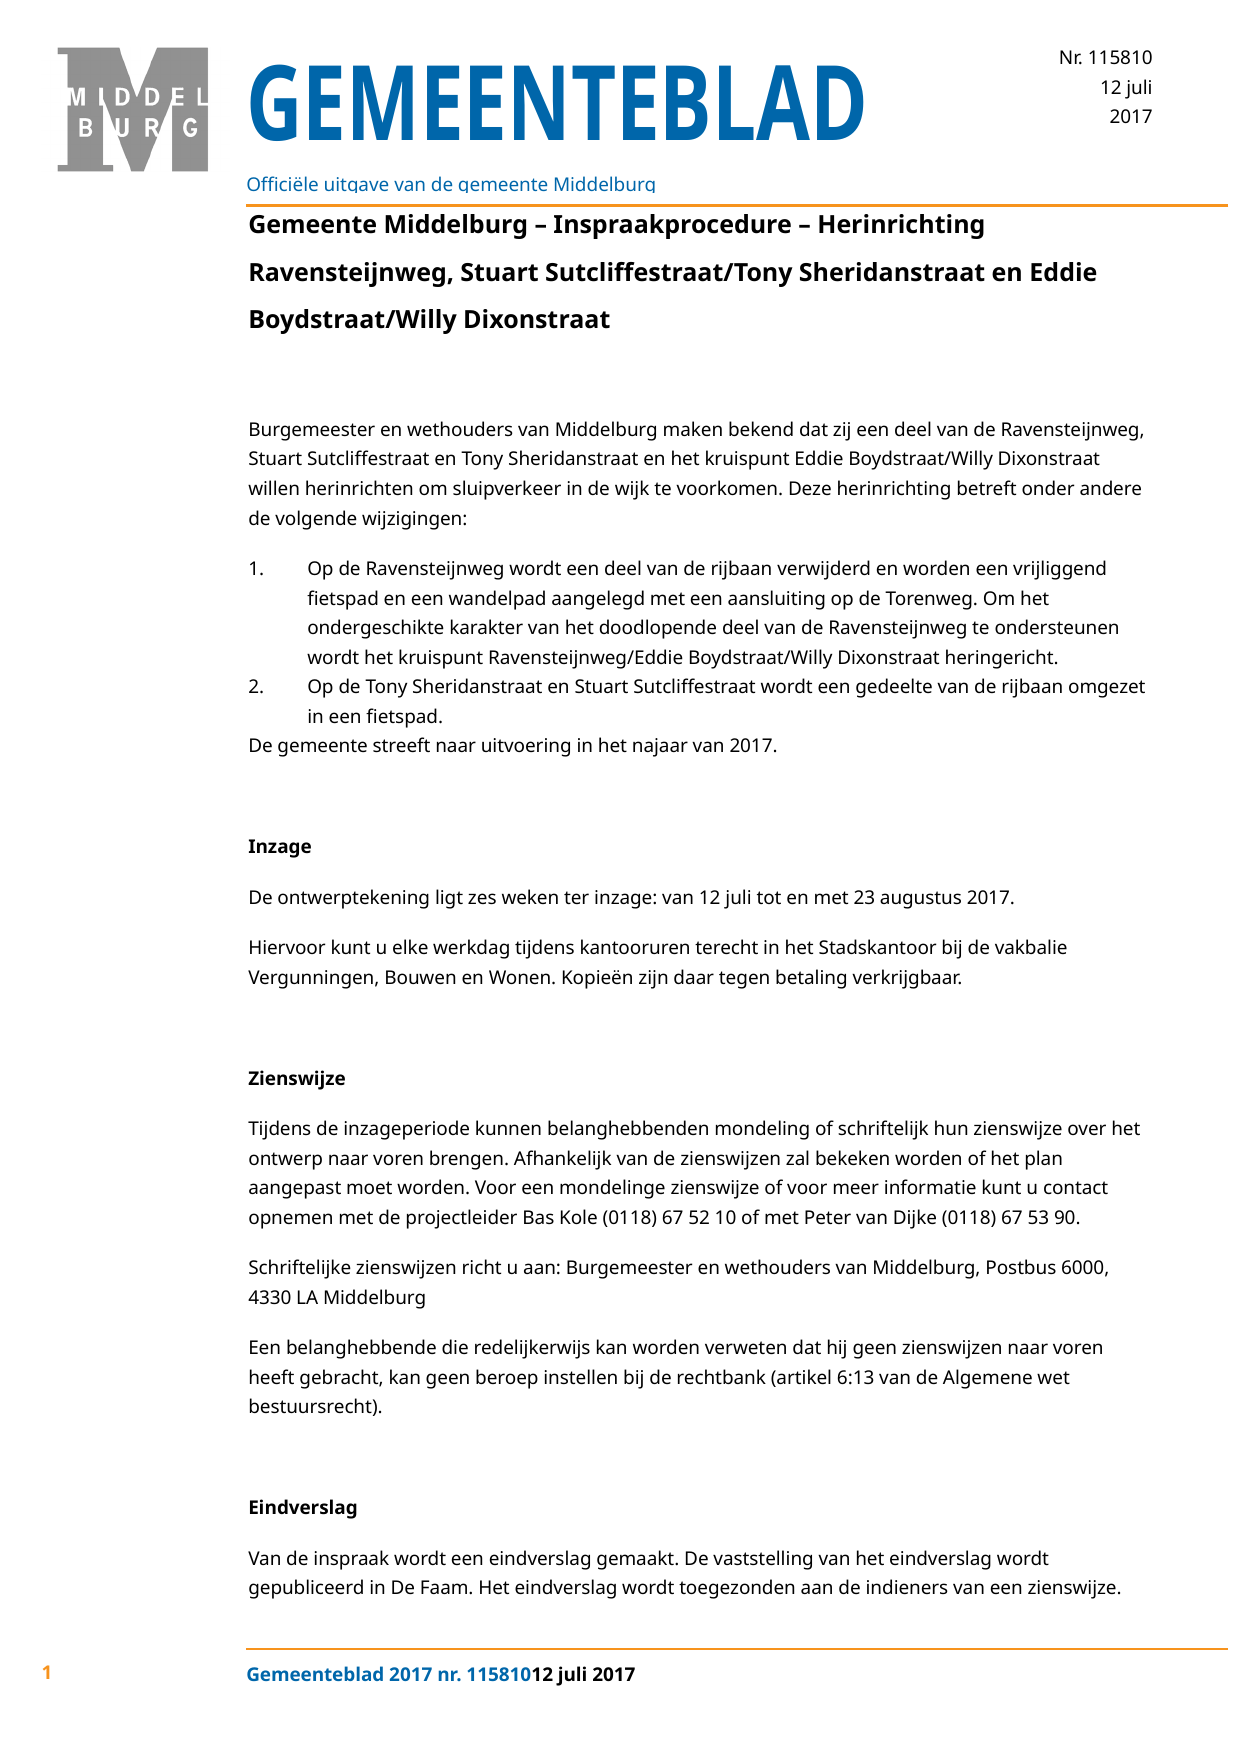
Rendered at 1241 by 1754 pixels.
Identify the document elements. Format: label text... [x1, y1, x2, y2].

text Schriftelijke zienswijzen richt u aan: Burgemeester en wethouders van Middelburg, Postbus 6000, 4330 LA Middelburg [248, 1254, 1152, 1309]
text Inzage [248, 833, 1152, 859]
text Zienswijze [248, 1065, 1152, 1090]
text De gemeente streeft naar uitvoering in het najaar van 2017. [248, 733, 1152, 758]
text Eindverslag [248, 1494, 1152, 1520]
text Burgemeester en wethouders van Middelburg maken bekend dat zij een deel van de Ravensteijnweg, Stuart Sutcliffestraat en Tony Sheridanstraat en het kruispunt Eddie Boydstraat/Willy Dixonstraat willen herinrichten om sluipverkeer in de wijk te voorkomen. Deze herinrichting betreft onder andere de volgende wijzigingen: [248, 416, 1152, 530]
text Gemeente Middelburg – Inspraakprocedure – Herinrichting Ravensteijnweg, Stuart Sutcliffestraat/Tony Sheridanstraat en Eddie Boydstraat/Willy Dixonstraat [248, 207, 1152, 336]
list Op de Tony Sheridanstraat en Stuart Sutcliffestraat wordt een gedeelte van de rijbaan omgezet in een fietspad. [248, 673, 1152, 729]
list Op de Ravensteijnweg wordt een deel van de rijbaan verwijderd en worden een vrijliggend fietspad en een wandelpad aangelegd met een aansluiting op de Torenweg. Om het ondergeschikte karakter van het doodlopende deel van de Ravensteijnweg te ondersteunen wordt het kruispunt Ravensteijnweg/Eddie Boydstraat/Willy Dixonstraat heringericht. [248, 555, 1152, 669]
text Hiervoor kunt u elke werkdag tijdens kantooruren terecht in het Stadskantoor bij de vakbalie Vergunningen, Bouwen en Wonen. Kopieën zijn daar tegen betaling verkrijgbaar. [248, 934, 1152, 989]
text Van de inspraak wordt een eindverslag gemaakt. De vaststelling van het eindverslag wordt gepubliceerd in De Faam. Het eindverslag wordt toegezonden aan de indieners van een zienswijze. [248, 1545, 1152, 1600]
picture [41, 47, 231, 172]
text De ontwerptekening ligt zes weken ter inzage: van 12 juli tot en met 23 augustus 2017. [248, 884, 1152, 909]
text Tijdens de inzageperiode kunnen belanghebbenden mondeling of schriftelijk hun zienswijze over het ontwerp naar voren brengen. Afhankelijk van de zienswijzen zal bekeken worden of het plan aangepast moet worden. Voor een mondelinge zienswijze of voor meer informatie kunt u contact opnemen met de projectleider Bas Kole (0118) 67 52 10 of met Peter van Dijke (0118) 67 53 90. [248, 1115, 1152, 1229]
text Een belanghebbende die redelijkerwijs kan worden verweten dat hij geen zienswijzen naar voren heeft gebracht, kan geen beroep instellen bij de rechtbank (artikel 6:13 van de Algemene wet bestuursrecht). [248, 1334, 1152, 1419]
